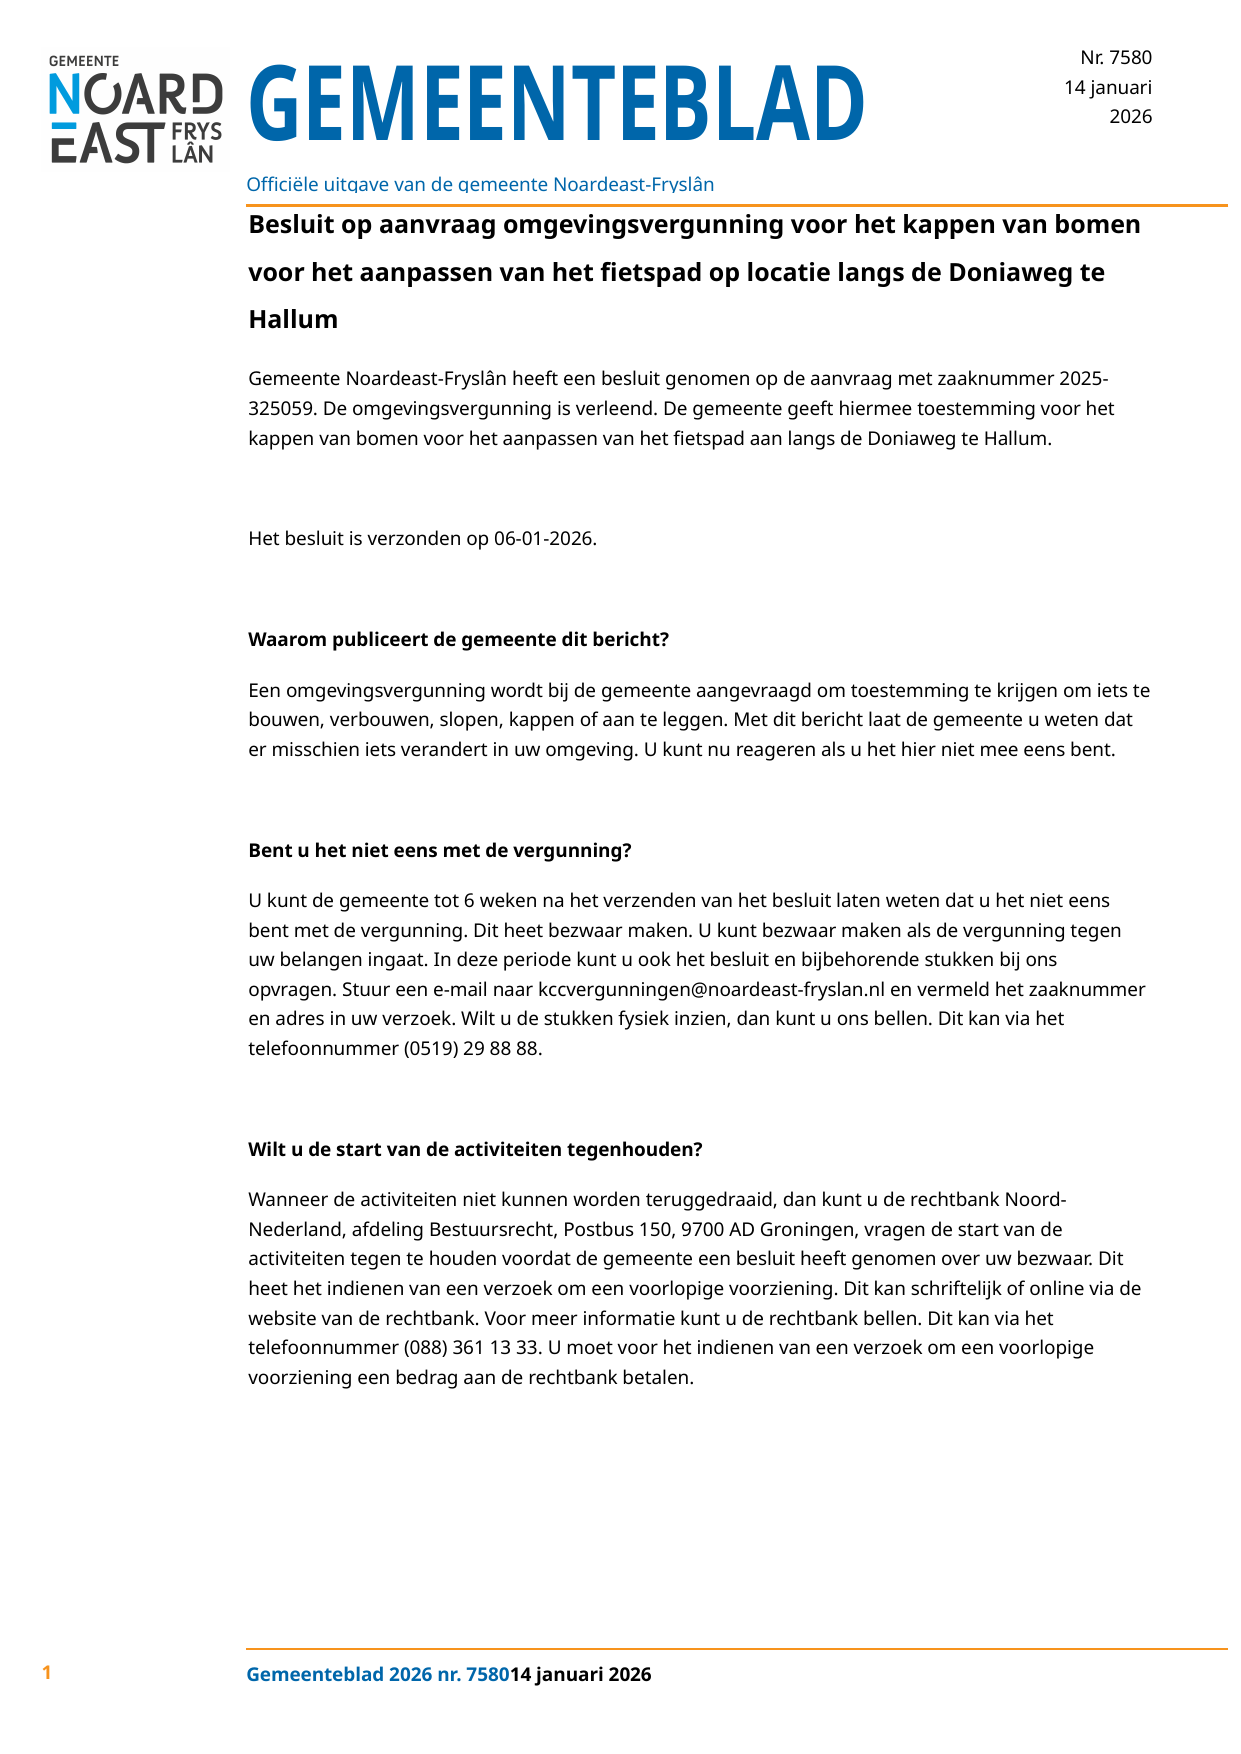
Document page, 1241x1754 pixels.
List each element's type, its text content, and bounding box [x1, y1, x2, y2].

text Bent u het niet eens met de vergunning? [248, 837, 1152, 862]
text Gemeente Noardeast-Fryslân heeft een besluit genomen op de aanvraag met zaaknummer 2025-325059. De omgevingsvergunning is verleend. De gemeente geeft hiermee toestemming voor het kappen van bomen voor het aanpassen van het fietspad aan langs de Doniaweg te Hallum. [248, 366, 1152, 450]
text Waarom publiceert de gemeente dit bericht? [248, 626, 1152, 652]
text U kunt de gemeente tot 6 weken na het verzenden van het besluit laten weten dat u het niet eens bent met de vergunning. Dit heet bezwaar maken. U kunt bezwaar maken als de vergunning tegen uw belangen ingaat. In deze periode kunt u ook het besluit en bijbehorende stukken bij ons opvragen. Stuur een e-mail naar kccvergunningen@noardeast-fryslan.nl en vermeld het zaaknummer en adres in uw verzoek. Wilt u de stukken fysiek inzien, dan kunt u ons bellen. Dit kan via het telefoonnummer (0519) 29 88 88. [248, 887, 1152, 1061]
text Besluit op aanvraag omgevingsvergunning voor het kappen van bomen voor het aanpassen van het fietspad op locatie langs de Doniaweg te Hallum [248, 207, 1152, 336]
text Een omgevingsvergunning wordt bij de gemeente aangevraagd om toestemming te krijgen om iets te bouwen, verbouwen, slopen, kappen of aan te leggen. Met dit bericht laat de gemeente u weten dat er misschien iets verandert in uw omgeving. U kunt nu reageren als u het hier niet mee eens bent. [248, 677, 1152, 762]
text Wanneer de activiteiten niet kunnen worden teruggedraaid, dan kunt u de rechtbank Noord-Nederland, afdeling Bestuursrecht, Postbus 150, 9700 AD Groningen, vragen de start van de activiteiten tegen te houden voordat de gemeente een besluit heeft genomen over uw bezwaar. Dit heet het indienen van een verzoek om een voorlopige voorziening. Dit kan schriftelijk of online via de website van de rechtbank. Voor meer informatie kunt u de rechtbank bellen. Dit kan via het telefoonnummer (088) 361 13 33. U moet voor het indienen van een verzoek om een voorlopige voorziening een bedrag aan de rechtbank betalen. [248, 1186, 1152, 1389]
text Wilt u de start van de activiteiten tegenhouden? [248, 1136, 1152, 1162]
picture [41, 47, 231, 172]
text Het besluit is verzonden op 06-01-2026. [248, 526, 1152, 551]
